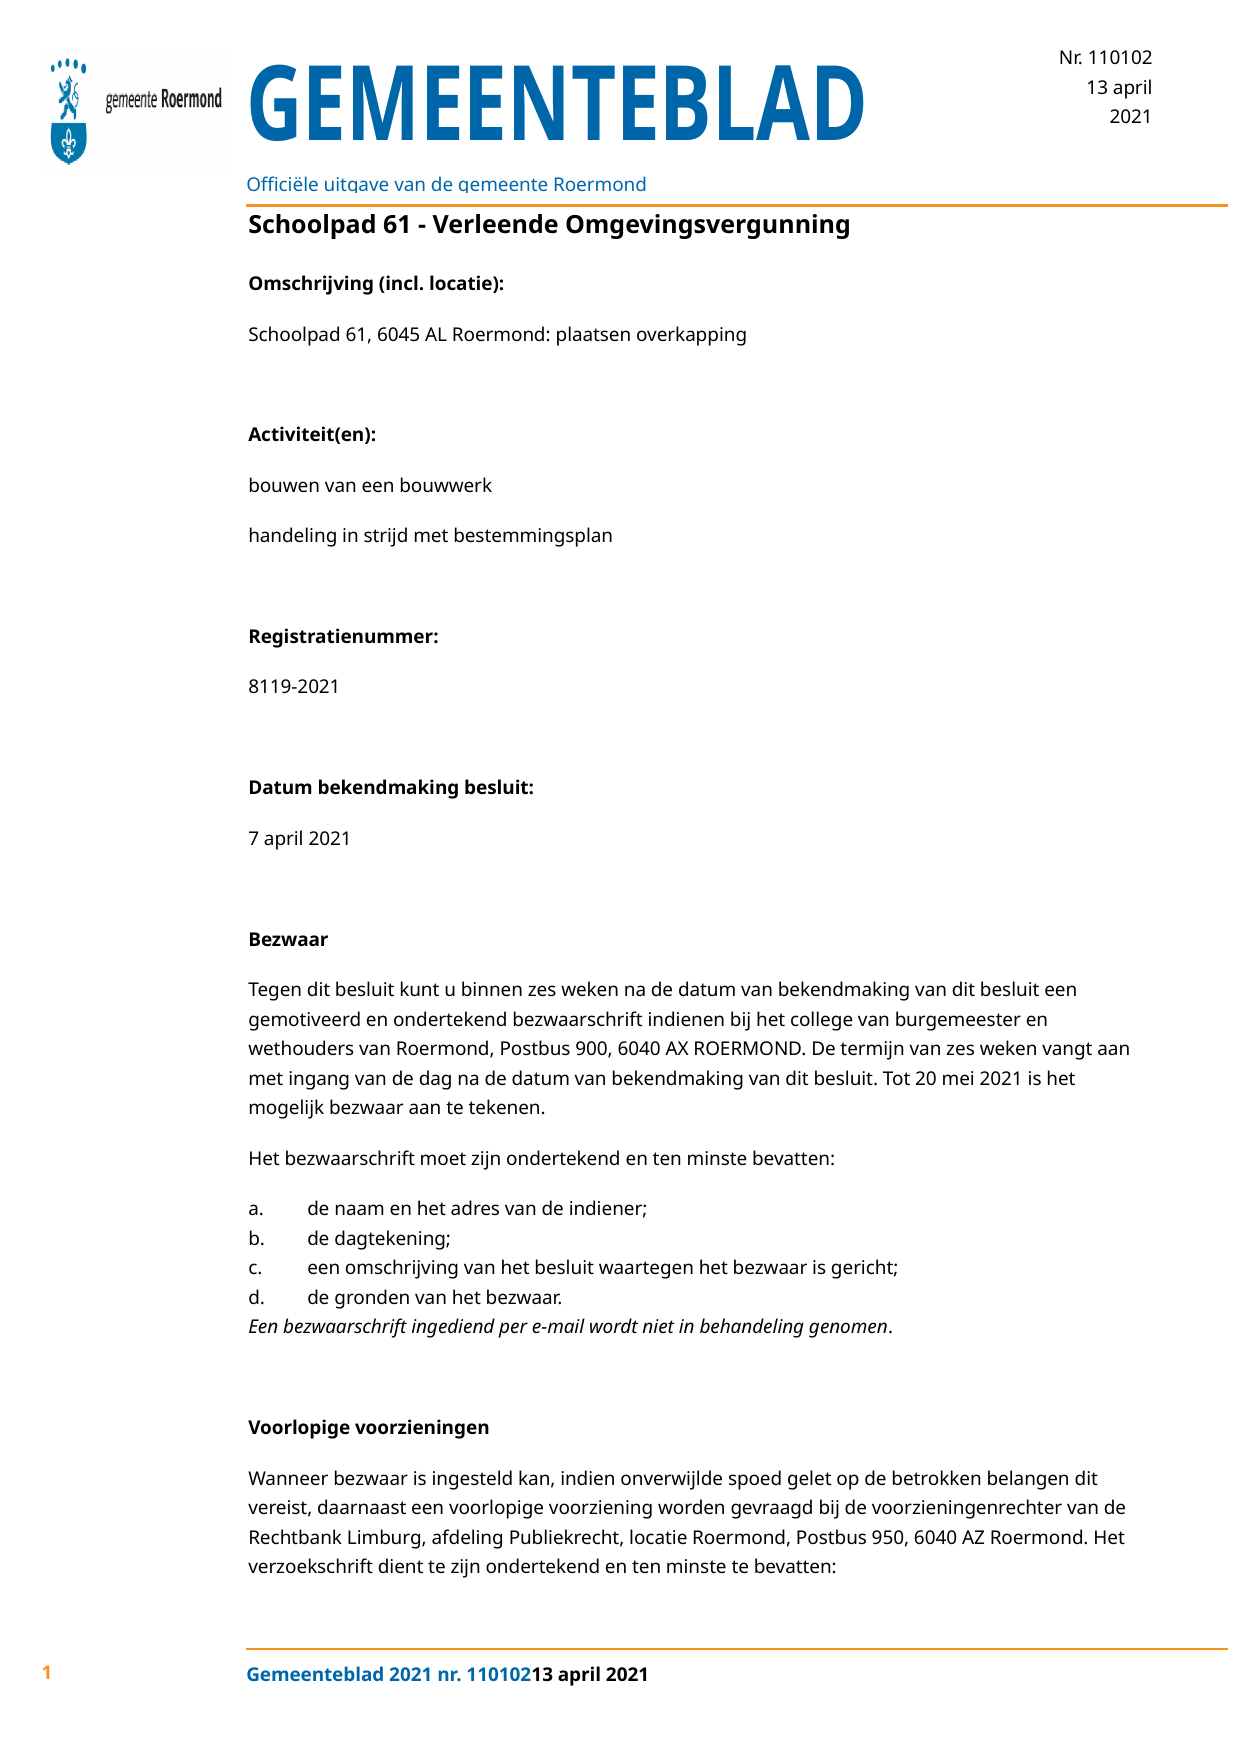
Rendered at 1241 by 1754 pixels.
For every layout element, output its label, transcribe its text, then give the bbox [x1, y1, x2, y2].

text 7 april 2021 [248, 825, 1152, 851]
text Een bezwaarschrift ingediend per e-mail wordt niet in behandeling genomen. [248, 1314, 1152, 1339]
text 8119-2021 [248, 674, 1152, 699]
text Bezwaar [248, 926, 1152, 951]
text handeling in strijd met bestemmingsplan [248, 522, 1152, 548]
text bouwen van een bouwwerk [248, 472, 1152, 498]
picture [41, 47, 231, 172]
text Omschrijving (incl. locatie): [248, 270, 1152, 296]
text Wanneer bezwaar is ingesteld kan, indien onverwijlde spoed gelet op de betrokken belangen dit vereist, daarnaast een voorlopige voorziening worden gevraagd bij de voorzieningenrechter van de Rechtbank Limburg, afdeling Publiekrecht, locatie Roermond, Postbus 950, 6040 AZ Roermond. Het verzoekschrift dient te zijn ondertekend en ten minste te bevatten: [248, 1465, 1152, 1579]
list de gronden van het bezwaar. [248, 1284, 1152, 1310]
list de dagtekening; [248, 1225, 1152, 1251]
text Voorlopige voorzieningen [248, 1414, 1152, 1440]
text Activiteit(en): [248, 422, 1152, 447]
text Schoolpad 61 - Verleende Omgevingsvergunning [248, 207, 1152, 241]
text Het bezwaarschrift moet zijn ondertekend en ten minste bevatten: [248, 1145, 1152, 1171]
text Registratienummer: [248, 623, 1152, 649]
text Tegen dit besluit kunt u binnen zes weken na de datum van bekendmaking van dit besluit een gemotiveerd en ondertekend bezwaarschrift indienen bij het college van burgemeester en wethouders van Roermond, Postbus 900, 6040 AX ROERMOND. De termijn van zes weken vangt aan met ingang van de dag na de datum van bekendmaking van dit besluit. Tot 20 mei 2021 is het mogelijk bezwaar aan te tekenen. [248, 976, 1152, 1120]
list de naam en het adres van de indiener; [248, 1195, 1152, 1221]
text Datum bekendmaking besluit: [248, 774, 1152, 800]
list een omschrijving van het besluit waartegen het bezwaar is gericht; [248, 1254, 1152, 1280]
text Schoolpad 61, 6045 AL Roermond: plaatsen overkapping [248, 321, 1152, 346]
